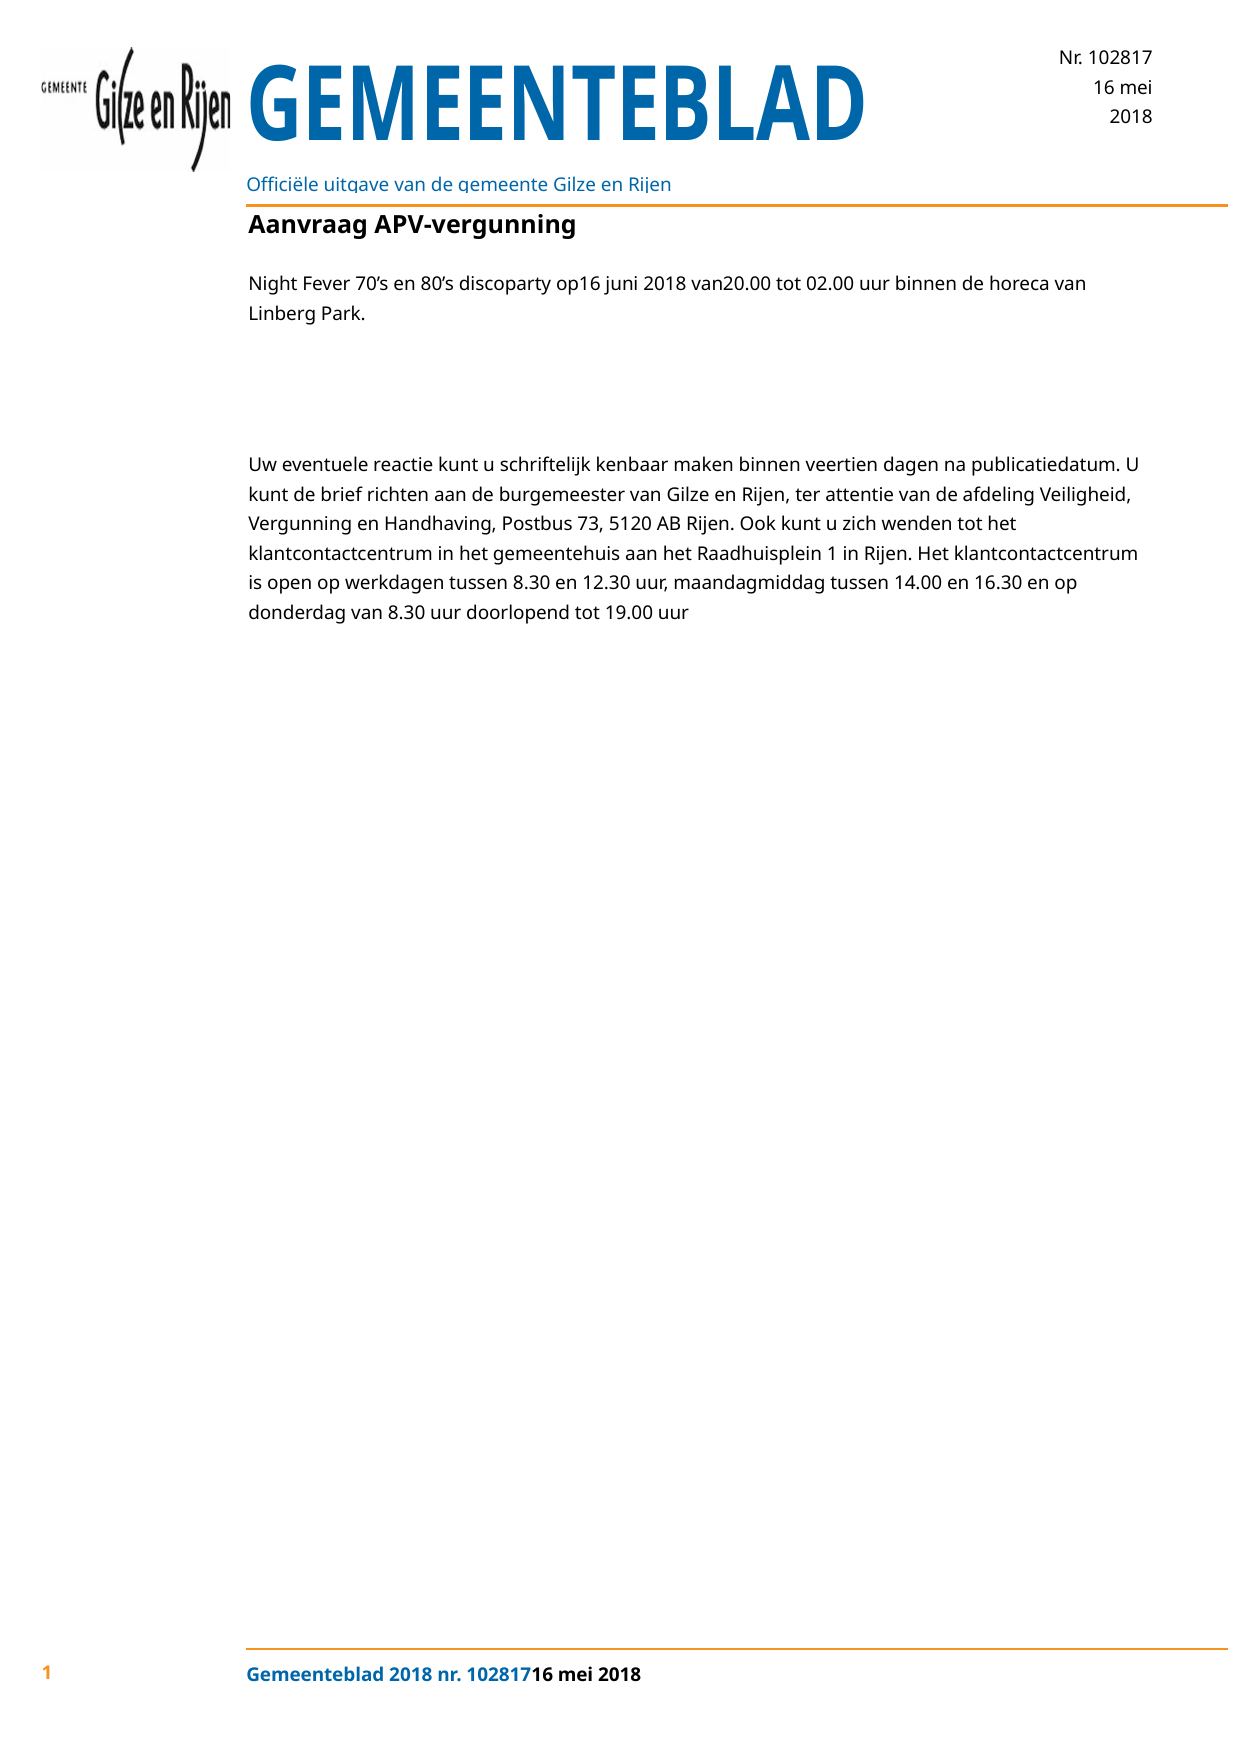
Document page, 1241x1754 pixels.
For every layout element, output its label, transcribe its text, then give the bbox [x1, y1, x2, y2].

text Uw eventuele reactie kunt u schriftelijk kenbaar maken binnen veertien dagen na publicatiedatum. U kunt de brief richten aan de burgemeester van Gilze en Rijen, ter attentie van de afdeling Veiligheid, Vergunning en Handhaving, Postbus 73, 5120 AB Rijen. Ook kunt u zich wenden tot het klantcontactcentrum in het gemeentehuis aan het Raadhuisplein 1 in Rijen. Het klantcontactcentrum is open op werkdagen tussen 8.30 en 12.30 uur, maandagmiddag tussen 14.00 en 16.30 en op donderdag van 8.30 uur doorlopend tot 19.00 uur [248, 451, 1152, 625]
text Aanvraag APV-vergunning [248, 207, 1152, 241]
picture [41, 47, 231, 172]
text Night Fever 70’s en 80’s discoparty op16 juni 2018 van20.00 tot 02.00 uur binnen de horeca van Linberg Park. [248, 270, 1152, 326]
